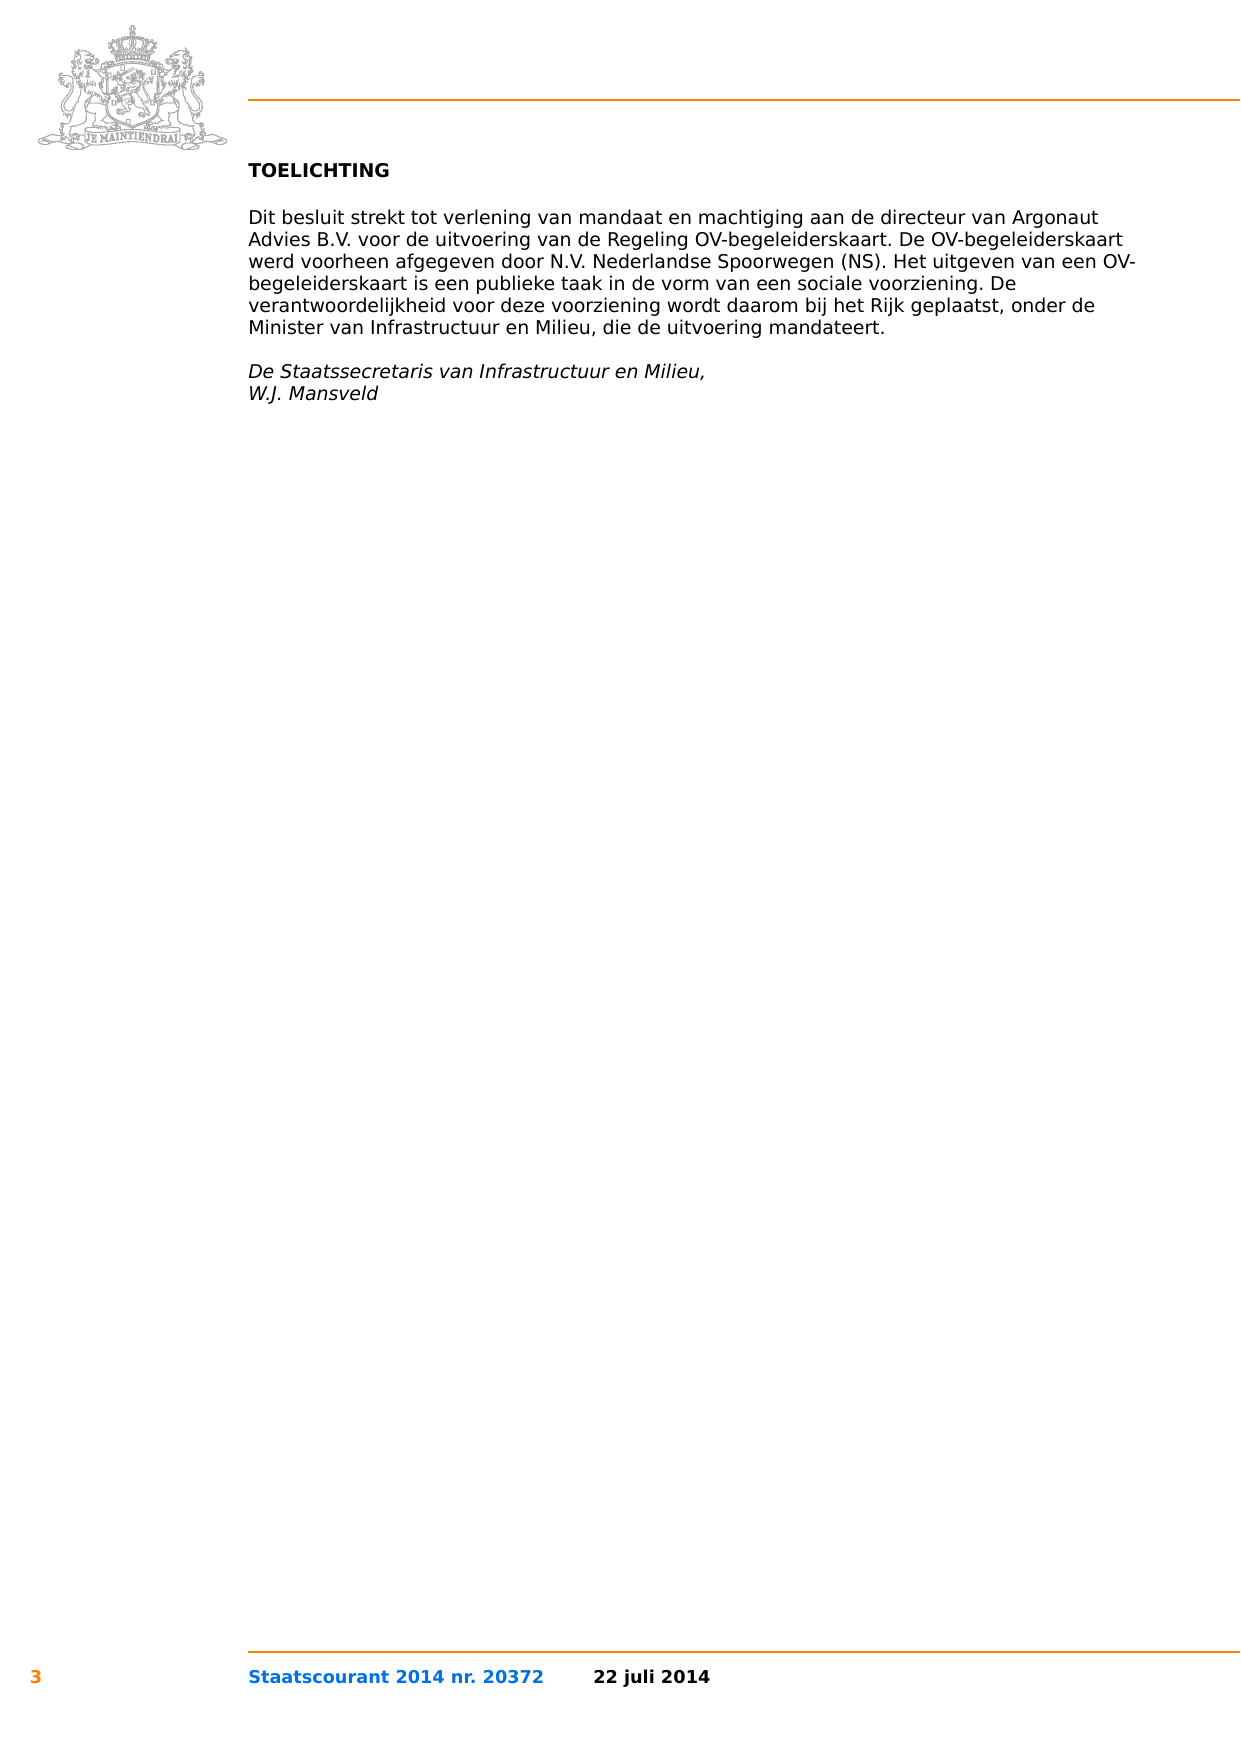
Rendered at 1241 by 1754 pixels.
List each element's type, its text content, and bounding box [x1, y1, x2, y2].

picture [38, 25, 227, 150]
subtitle TOELICHTING [248, 160, 1163, 182]
text De Staatssecretaris van Infrastructuur en Milieu, W.J. Mansveld [248, 361, 1163, 404]
text Dit besluit strekt tot verlening van mandaat en machtiging aan de directeur van Argonaut Advies B.V. voor de uitvoering van de Regeling OV-begeleiderskaart. De OV-begeleiderskaart werd voorheen afgegeven door N.V. Nederlandse Spoorwegen (NS). Het uitgeven van een OV-begeleiderskaart is een publieke taak in de vorm van een sociale voorziening. De verantwoordelijkheid voor deze voorziening wordt daarom bij het Rijk geplaatst, onder de Minister van Infrastructuur en Milieu, die de uitvoering mandateert. [248, 207, 1163, 339]
